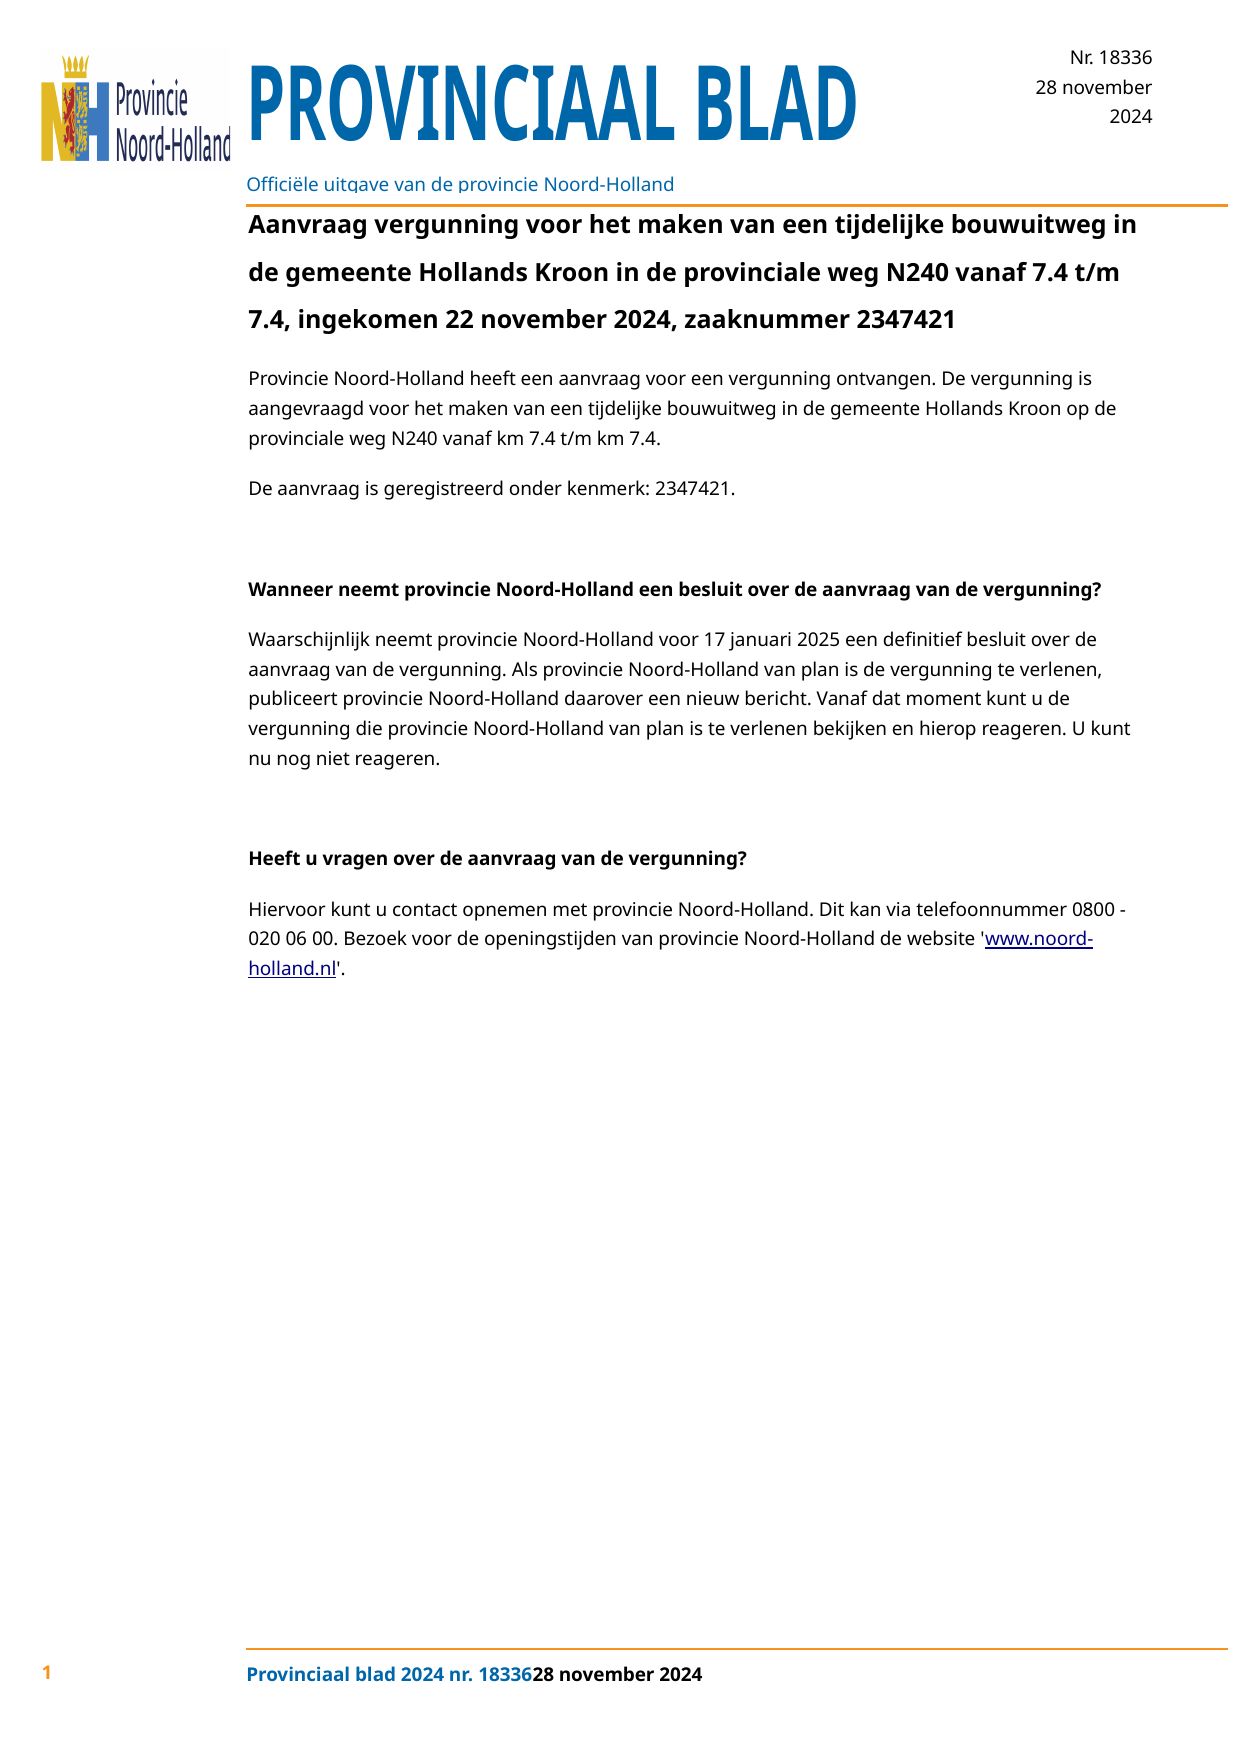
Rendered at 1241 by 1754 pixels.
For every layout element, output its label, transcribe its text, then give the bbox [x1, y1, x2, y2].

text De aanvraag is geregistreerd onder kenmerk: 2347421. [248, 475, 1152, 501]
text Wanneer neemt provincie Noord-Holland een besluit over de aanvraag van de vergunning? [248, 576, 1152, 602]
text Heeft u vragen over de aanvraag van de vergunning? [248, 846, 1152, 871]
text Provincie Noord-Holland heeft een aanvraag voor een vergunning ontvangen. De vergunning is aangevraagd voor het maken van een tijdelijke bouwuitweg in de gemeente Hollands Kroon op de provinciale weg N240 vanaf km 7.4 t/m km 7.4. [248, 366, 1152, 450]
text Hiervoor kunt u contact opnemen met provincie Noord-Holland. Dit kan via telefoonnummer 0800 - 020 06 00. Bezoek voor de openingstijden van provincie Noord-Holland de website 'www.noord-holland.nl'. [248, 896, 1152, 981]
picture [41, 47, 231, 172]
text Aanvraag vergunning voor het maken van een tijdelijke bouwuitweg in de gemeente Hollands Kroon in de provinciale weg N240 vanaf 7.4 t/m 7.4, ingekomen 22 november 2024, zaaknummer 2347421 [248, 207, 1152, 336]
text Waarschijnlijk neemt provincie Noord-Holland voor 17 januari 2025 een definitief besluit over de aanvraag van de vergunning. Als provincie Noord-Holland van plan is de vergunning te verlenen, publiceert provincie Noord-Holland daarover een nieuw bericht. Vanaf dat moment kunt u de vergunning die provincie Noord-Holland van plan is te verlenen bekijken en hierop reageren. U kunt nu nog niet reageren. [248, 626, 1152, 770]
